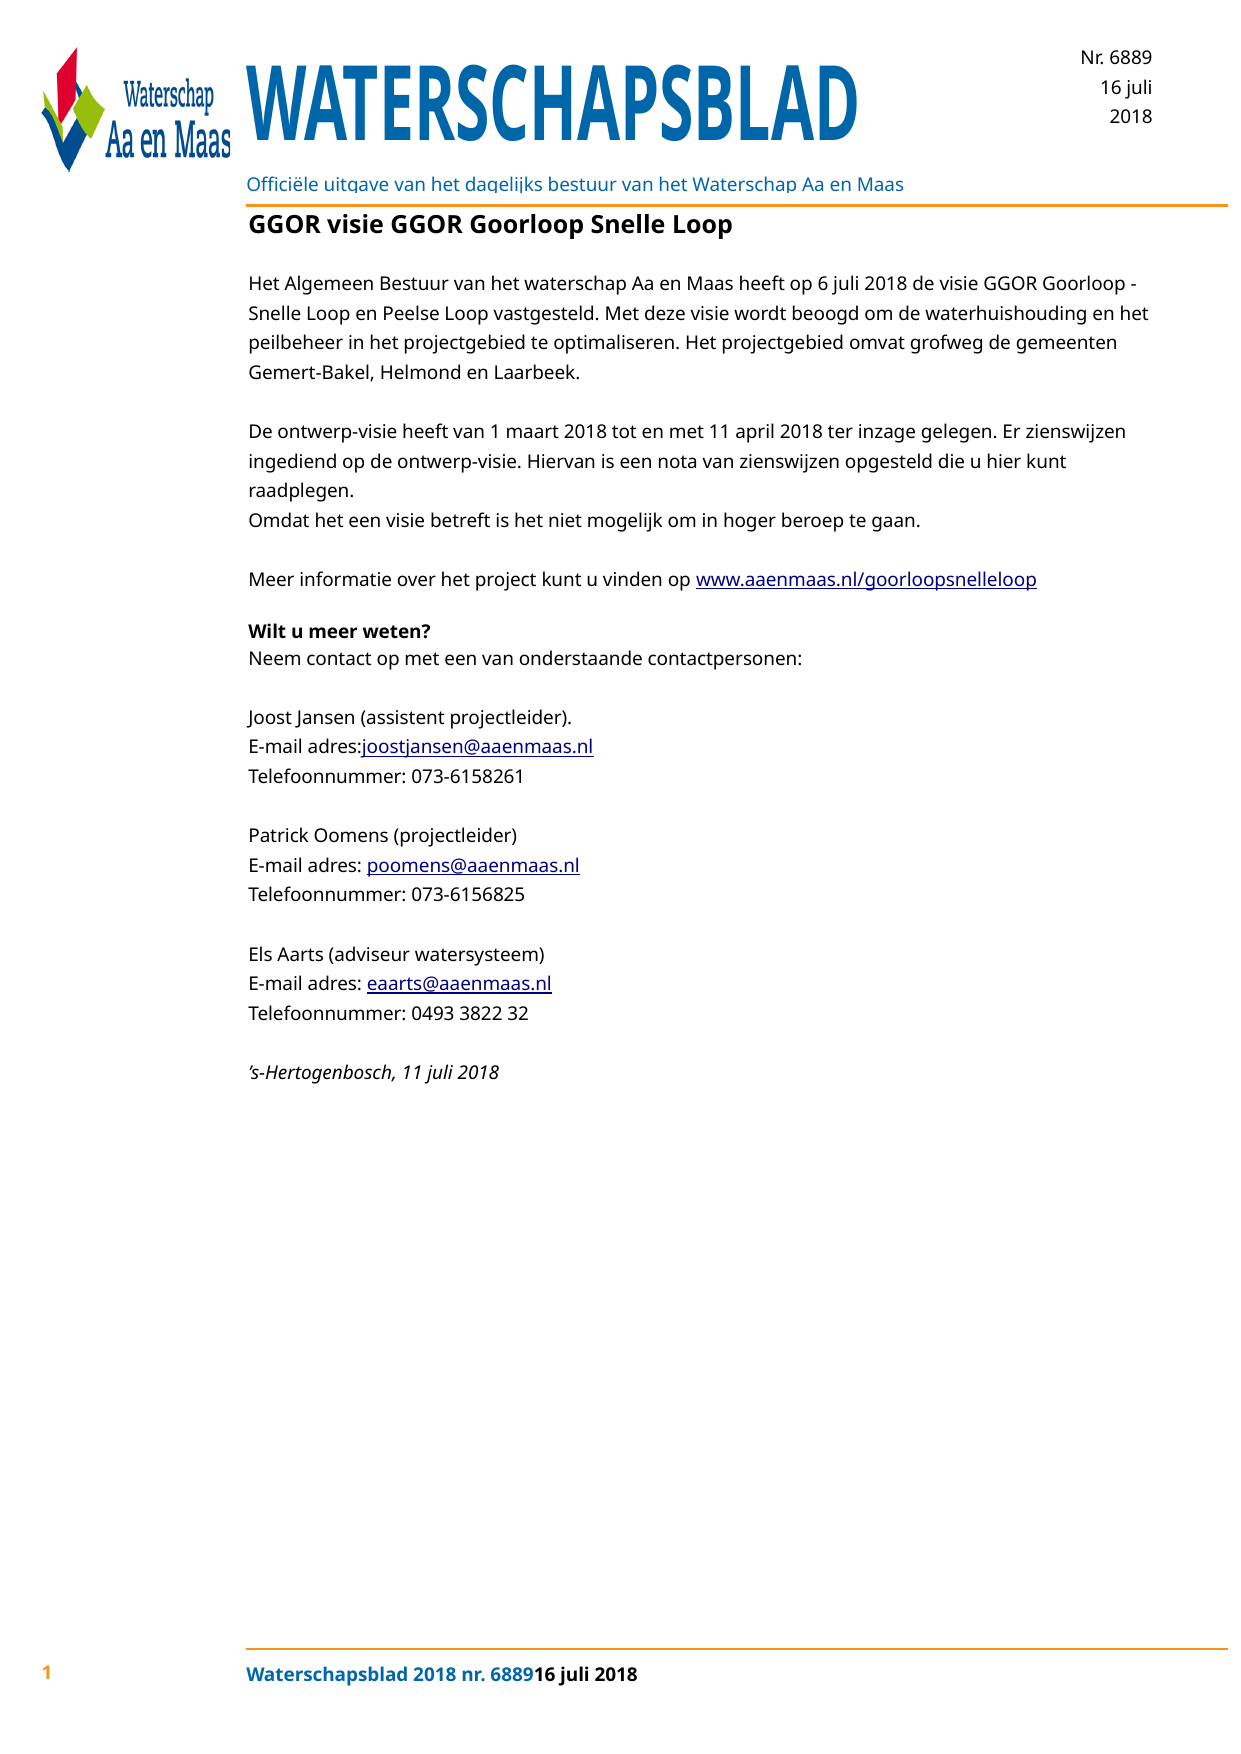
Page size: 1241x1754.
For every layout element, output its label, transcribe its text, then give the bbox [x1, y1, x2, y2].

text Telefoonnummer: 0493 3822 32 [248, 1000, 1152, 1026]
text Telefoonnummer: 073-6156825 [248, 882, 1152, 907]
text Telefoonnummer: 073-6158261 [248, 763, 1152, 789]
text E-mail adres:joostjansen@aaenmaas.nl [248, 734, 1152, 759]
text De ontwerp-visie heeft van 1 maart 2018 tot en met 11 april 2018 ter inzage gelegen. Er zienswijzen ingediend op de ontwerp-visie. Hiervan is een nota van zienswijzen opgesteld die u hier kunt raadplegen. [248, 418, 1152, 503]
text Omdat het een visie betreft is het niet mogelijk om in hoger beroep te gaan. [248, 507, 1152, 533]
text Patrick Oomens (projectleider) [248, 822, 1152, 848]
text E-mail adres: eaarts@aaenmaas.nl [248, 970, 1152, 996]
text GGOR visie GGOR Goorloop Snelle Loop [248, 207, 1152, 241]
text Neem contact op met een van onderstaande contactpersonen: [248, 645, 1152, 671]
text Joost Jansen (assistent projectleider). [248, 704, 1152, 730]
text Het Algemeen Bestuur van het waterschap Aa en Maas heeft op 6 juli 2018 de visie GGOR Goorloop - Snelle Loop en Peelse Loop vastgesteld. Met deze visie wordt beoogd om de waterhuishouding en het peilbeheer in het projectgebied te optimaliseren. Het projectgebied omvat grofweg de gemeenten Gemert-Bakel, Helmond en Laarbeek. [248, 270, 1152, 385]
text E-mail adres: poomens@aaenmaas.nl [248, 852, 1152, 878]
text Meer informatie over het project kunt u vinden op www.aaenmaas.nl/goorloopsnelleloop [248, 566, 1152, 592]
text ’s-Hertogenbosch, 11 juli 2018 [248, 1059, 1152, 1085]
text Wilt u meer weten? [248, 617, 1152, 645]
text Els Aarts (adviseur watersysteem) [248, 941, 1152, 967]
picture [41, 47, 231, 172]
